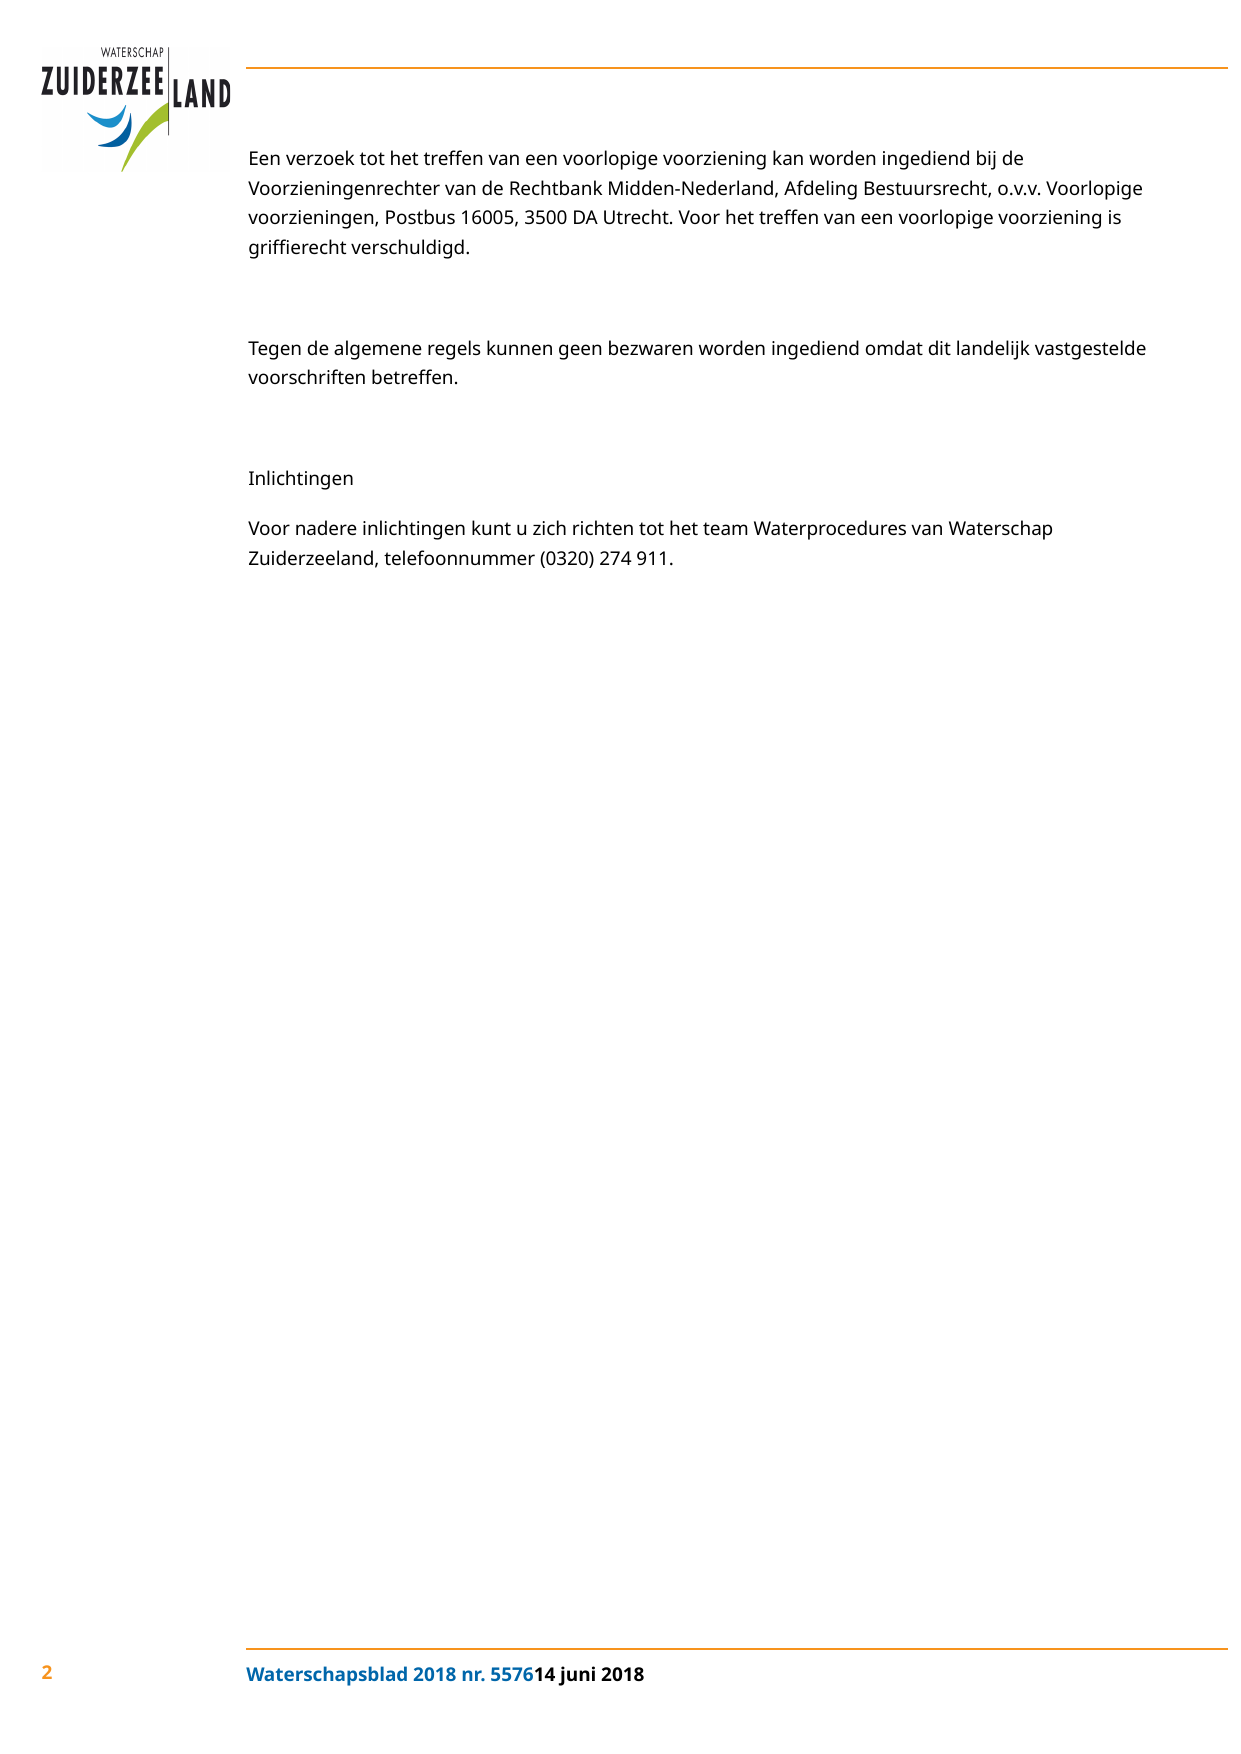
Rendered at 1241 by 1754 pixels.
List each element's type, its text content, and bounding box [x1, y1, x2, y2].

picture [41, 47, 231, 172]
text Tegen de algemene regels kunnen geen bezwaren worden ingediend omdat dit landelijk vastgestelde voorschriften betreffen. [248, 335, 1152, 390]
text Een verzoek tot het treffen van een voorlopige voorziening kan worden ingediend bij de Voorzieningenrechter van de Rechtbank Midden-Nederland, Afdeling Bestuursrecht, o.v.v. Voorlopige voorzieningen, Postbus 16005, 3500 DA Utrecht. Voor het treffen van een voorlopige voorziening is griffierecht verschuldigd. [248, 145, 1152, 260]
text Voor nadere inlichtingen kunt u zich richten tot het team Waterprocedures van Waterschap Zuiderzeeland, telefoonnummer (0320) 274 911. [248, 516, 1152, 571]
text Inlichtingen [248, 465, 1152, 491]
